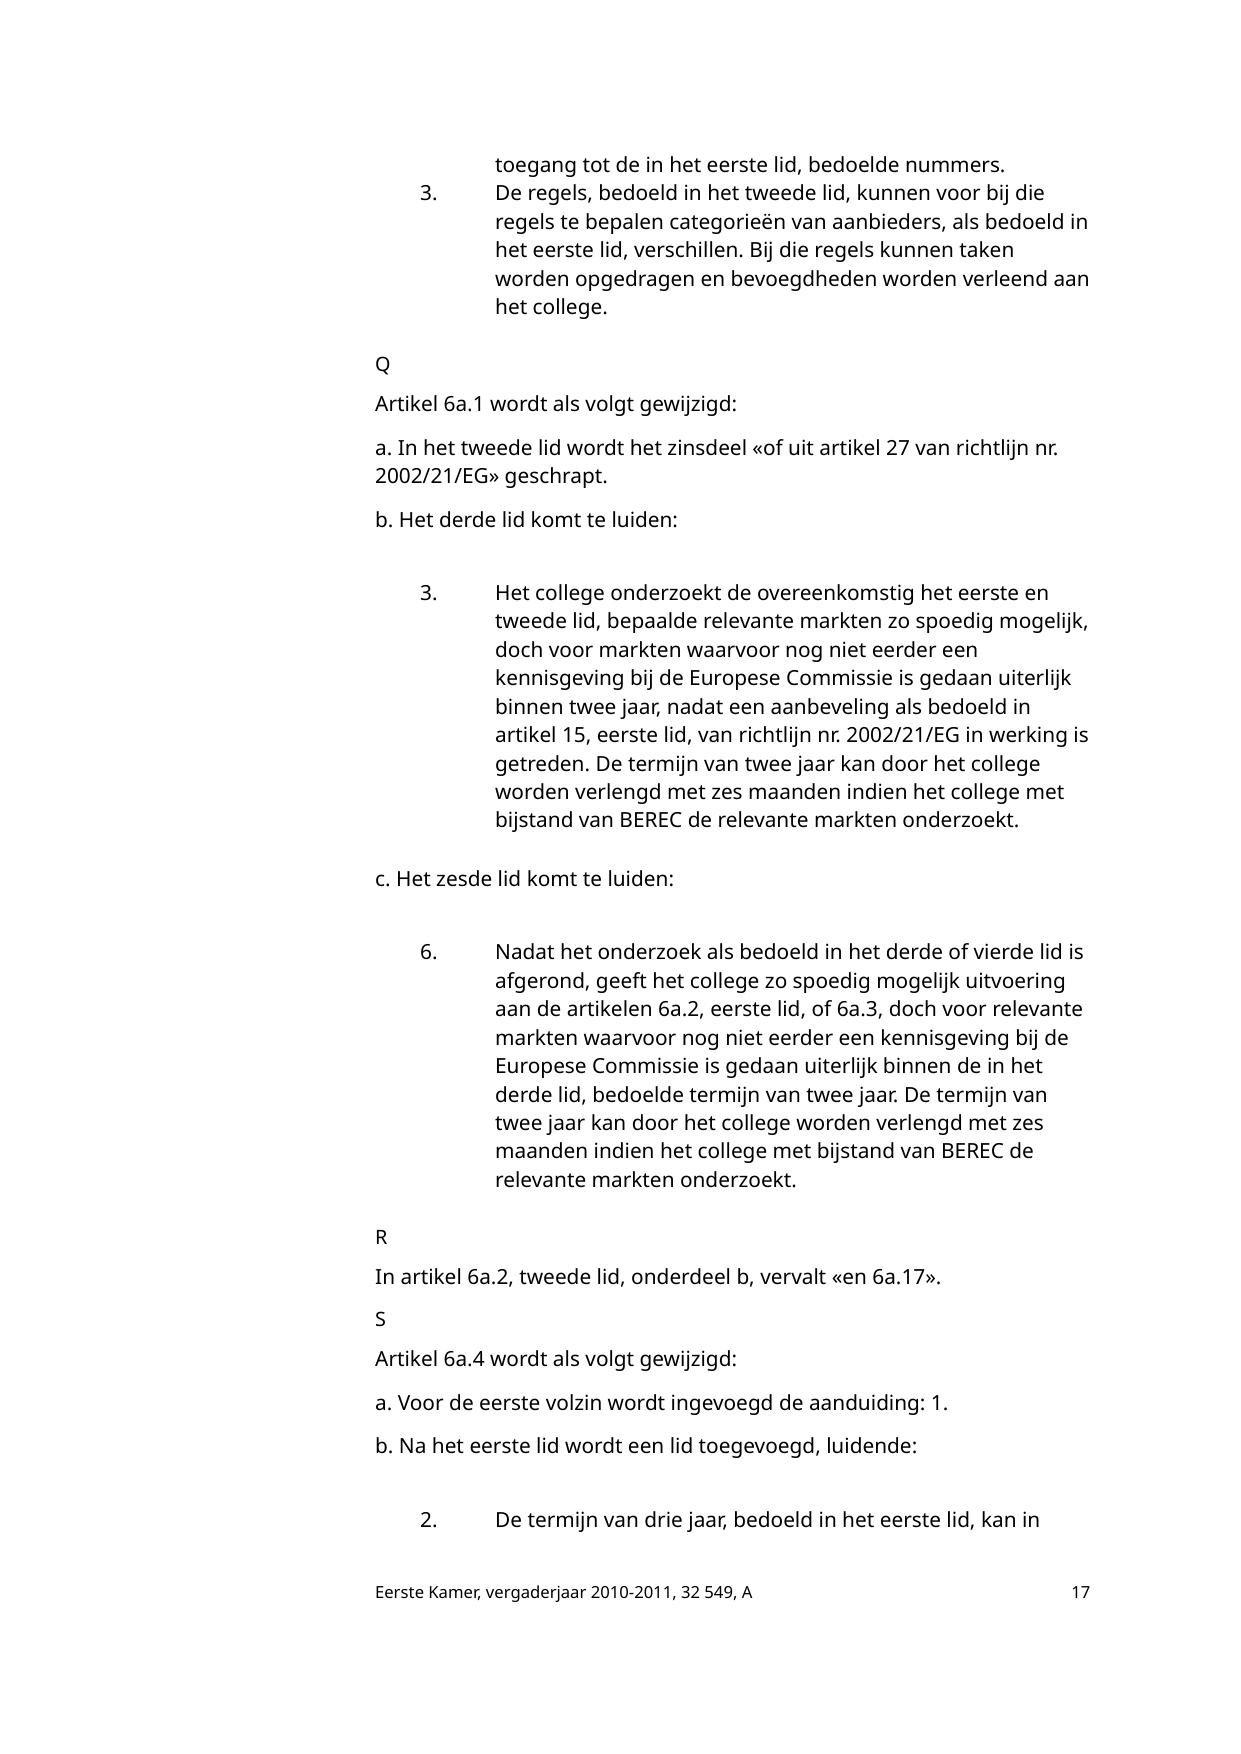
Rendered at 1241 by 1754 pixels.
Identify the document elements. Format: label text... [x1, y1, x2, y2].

text In artikel 6a.2, tweede lid, onderdeel b, vervalt «en 6a.17». [375, 1262, 1090, 1291]
text c. Het zesde lid komt te luiden: [375, 864, 1090, 892]
list toegang tot de in het eerste lid, bedoelde nummers. [420, 150, 1090, 178]
text a. Voor de eerste volzin wordt ingevoegd de aanduiding: 1. [375, 1388, 1090, 1416]
text Q [375, 351, 1090, 378]
text a. In het tweede lid wordt het zinsdeel «of uit artikel 27 van richtlijn nr. 2002/21/EG» geschrapt. [375, 433, 1090, 490]
list Het college onderzoekt de overeenkomstig het eerste en tweede lid, bepaalde relevante markten zo spoedig mogelijk, doch voor markten waarvoor nog niet eerder een kennisgeving bij de Europese Commissie is gedaan uiterlijk binnen twee jaar, nadat een aanbeveling als bedoeld in artikel 15, eerste lid, van richtlijn nr. 2002/21/EG in werking is getreden. De termijn van twee jaar kan door het college worden verlengd met zes maanden indien het college met bijstand van BEREC de relevante markten onderzoekt. [420, 578, 1090, 834]
text b. Na het eerste lid wordt een lid toegevoegd, luidende: [375, 1431, 1090, 1460]
list Nadat het onderzoek als bedoeld in het derde of vierde lid is afgerond, geeft het college zo spoedig mogelijk uitvoering aan de artikelen 6a.2, eerste lid, of 6a.3, doch voor relevante markten waarvoor nog niet eerder een kennisgeving bij de Europese Commissie is gedaan uiterlijk binnen de in het derde lid, bedoelde termijn van twee jaar. De termijn van twee jaar kan door het college worden verlengd met zes maanden indien het college met bijstand van BEREC de relevante markten onderzoekt. [420, 937, 1090, 1193]
list De termijn van drie jaar, bedoeld in het eerste lid, kan in [420, 1505, 1090, 1533]
text Artikel 6a.1 wordt als volgt gewijzigd: [375, 389, 1090, 418]
text b. Het derde lid komt te luiden: [375, 505, 1090, 533]
text S [375, 1306, 1090, 1333]
text R [375, 1223, 1090, 1250]
text Artikel 6a.4 wordt als volgt gewijzigd: [375, 1344, 1090, 1373]
list De regels, bedoeld in het tweede lid, kunnen voor bij die regels te bepalen categorieën van aanbieders, als bedoeld in het eerste lid, verschillen. Bij die regels kunnen taken worden opgedragen en bevoegdheden worden verleend aan het college. [420, 178, 1090, 321]
